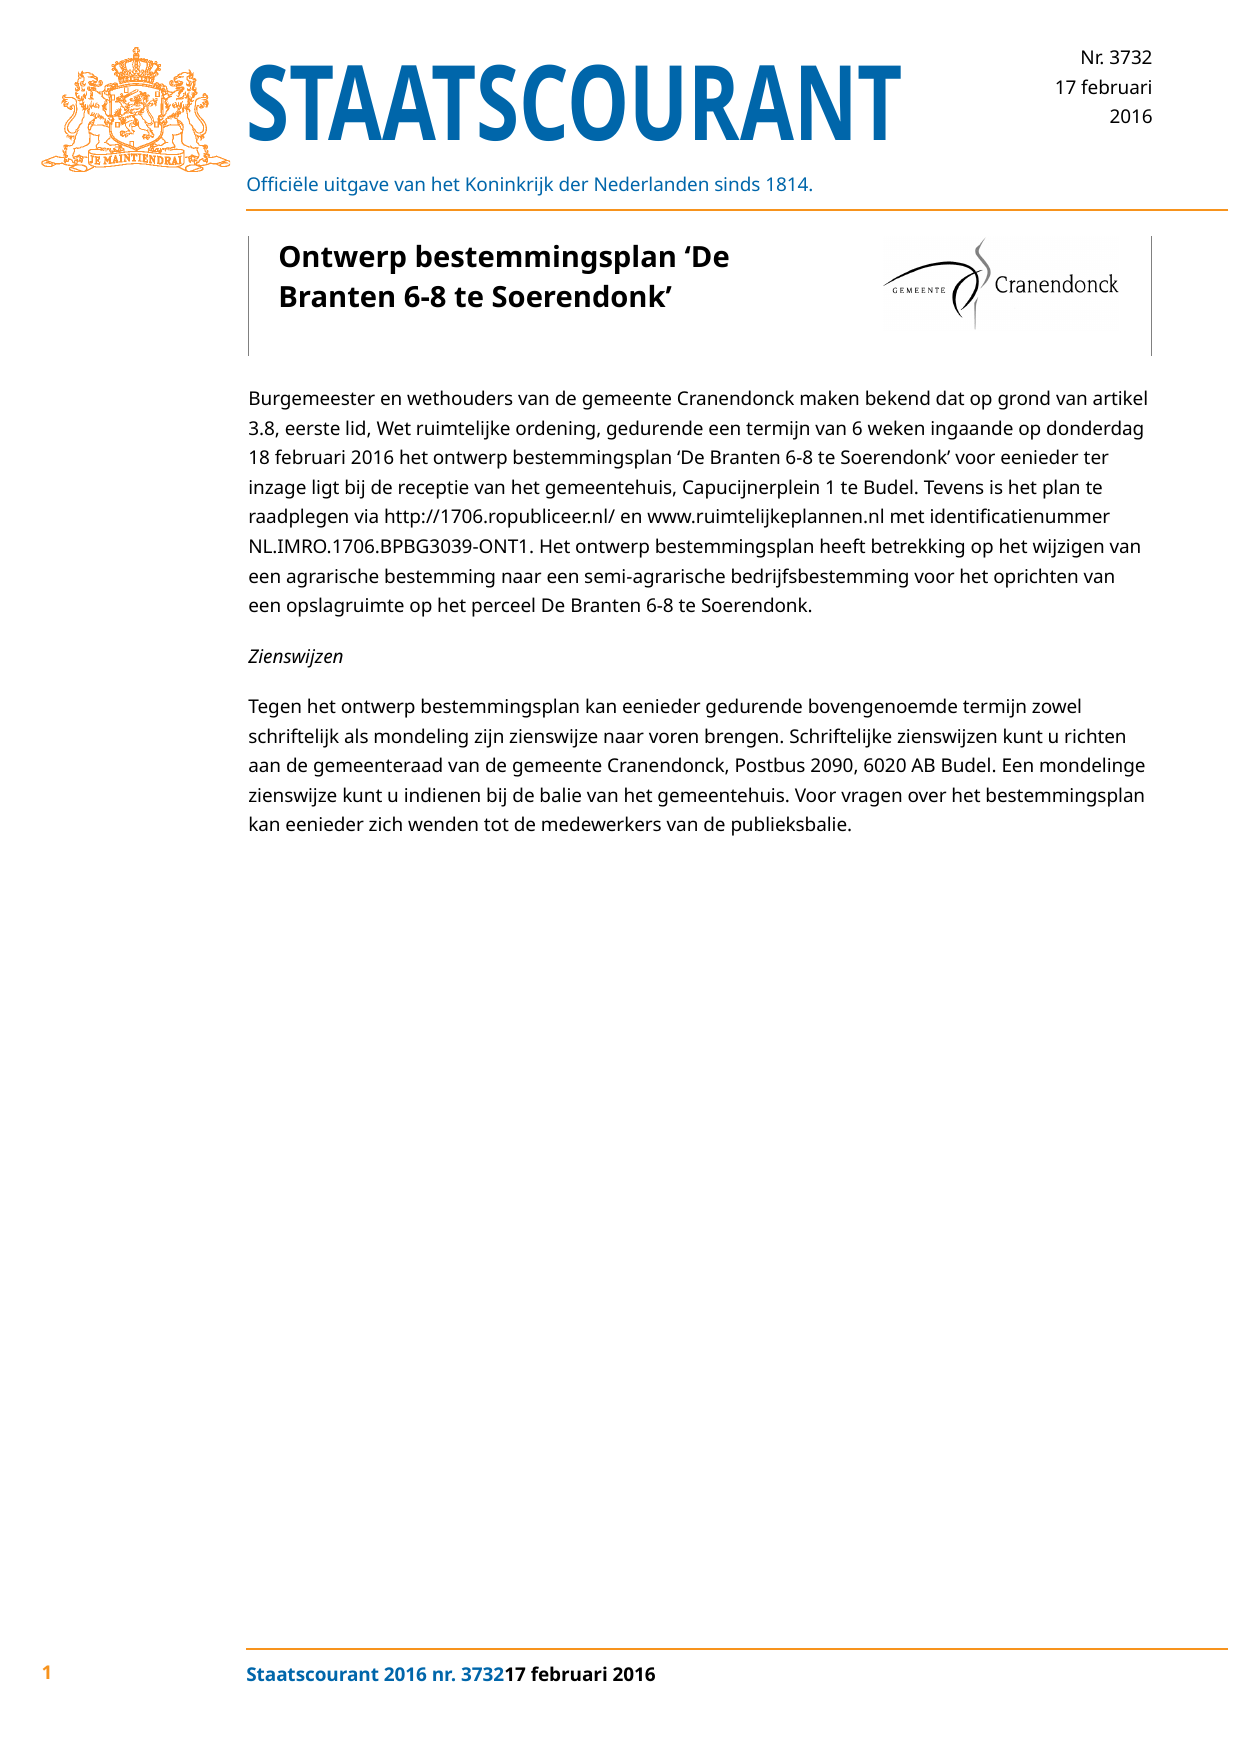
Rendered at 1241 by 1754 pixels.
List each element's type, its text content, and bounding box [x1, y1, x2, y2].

text Burgemeester en wethouders van de gemeente Cranendonck maken bekend dat op grond van artikel 3.8, eerste lid, Wet ruimtelijke ordening, gedurende een termijn van 6 weken ingaande op donderdag 18 februari 2016 het ontwerp bestemmingsplan ‘De Branten 6-8 te Soerendonk’ voor eenieder ter inzage ligt bij de receptie van het gemeentehuis, Capucijnerplein 1 te Budel. Tevens is het plan te raadplegen via http://1706.ropubliceer.nl/ en www.ruimtelijkeplannen.nl met identificatienummer NL.IMRO.1706.BPBG3039-ONT1. Het ontwerp bestemmingsplan heeft betrekking op het wijzigen van een agrarische bestemming naar een semi-agrarische bedrijfsbestemming voor het oprichten van een opslagruimte op het perceel De Branten 6-8 te Soerendonk. [248, 385, 1152, 618]
text Zienswijzen [248, 643, 1152, 668]
picture [882, 236, 1119, 331]
text Tegen het ontwerp bestemmingsplan kan eenieder gedurende bovengenoemde termijn zowel schriftelijk als mondeling zijn zienswijze naar voren brengen. Schriftelijke zienswijzen kunt u richten aan de gemeenteraad van de gemeente Cranendonck, Postbus 2090, 6020 AB Budel. Een mondelinge zienswijze kunt u indienen bij de balie van het gemeentehuis. Voor vragen over het bestemmingsplan kan eenieder zich wenden tot de medewerkers van de publieksbalie. [248, 693, 1152, 837]
table_header [850, 236, 1151, 356]
table_header Ontwerp bestemmingsplan ‘De Branten 6-8 te Soerendonk’ [249, 236, 850, 356]
picture [41, 47, 231, 172]
